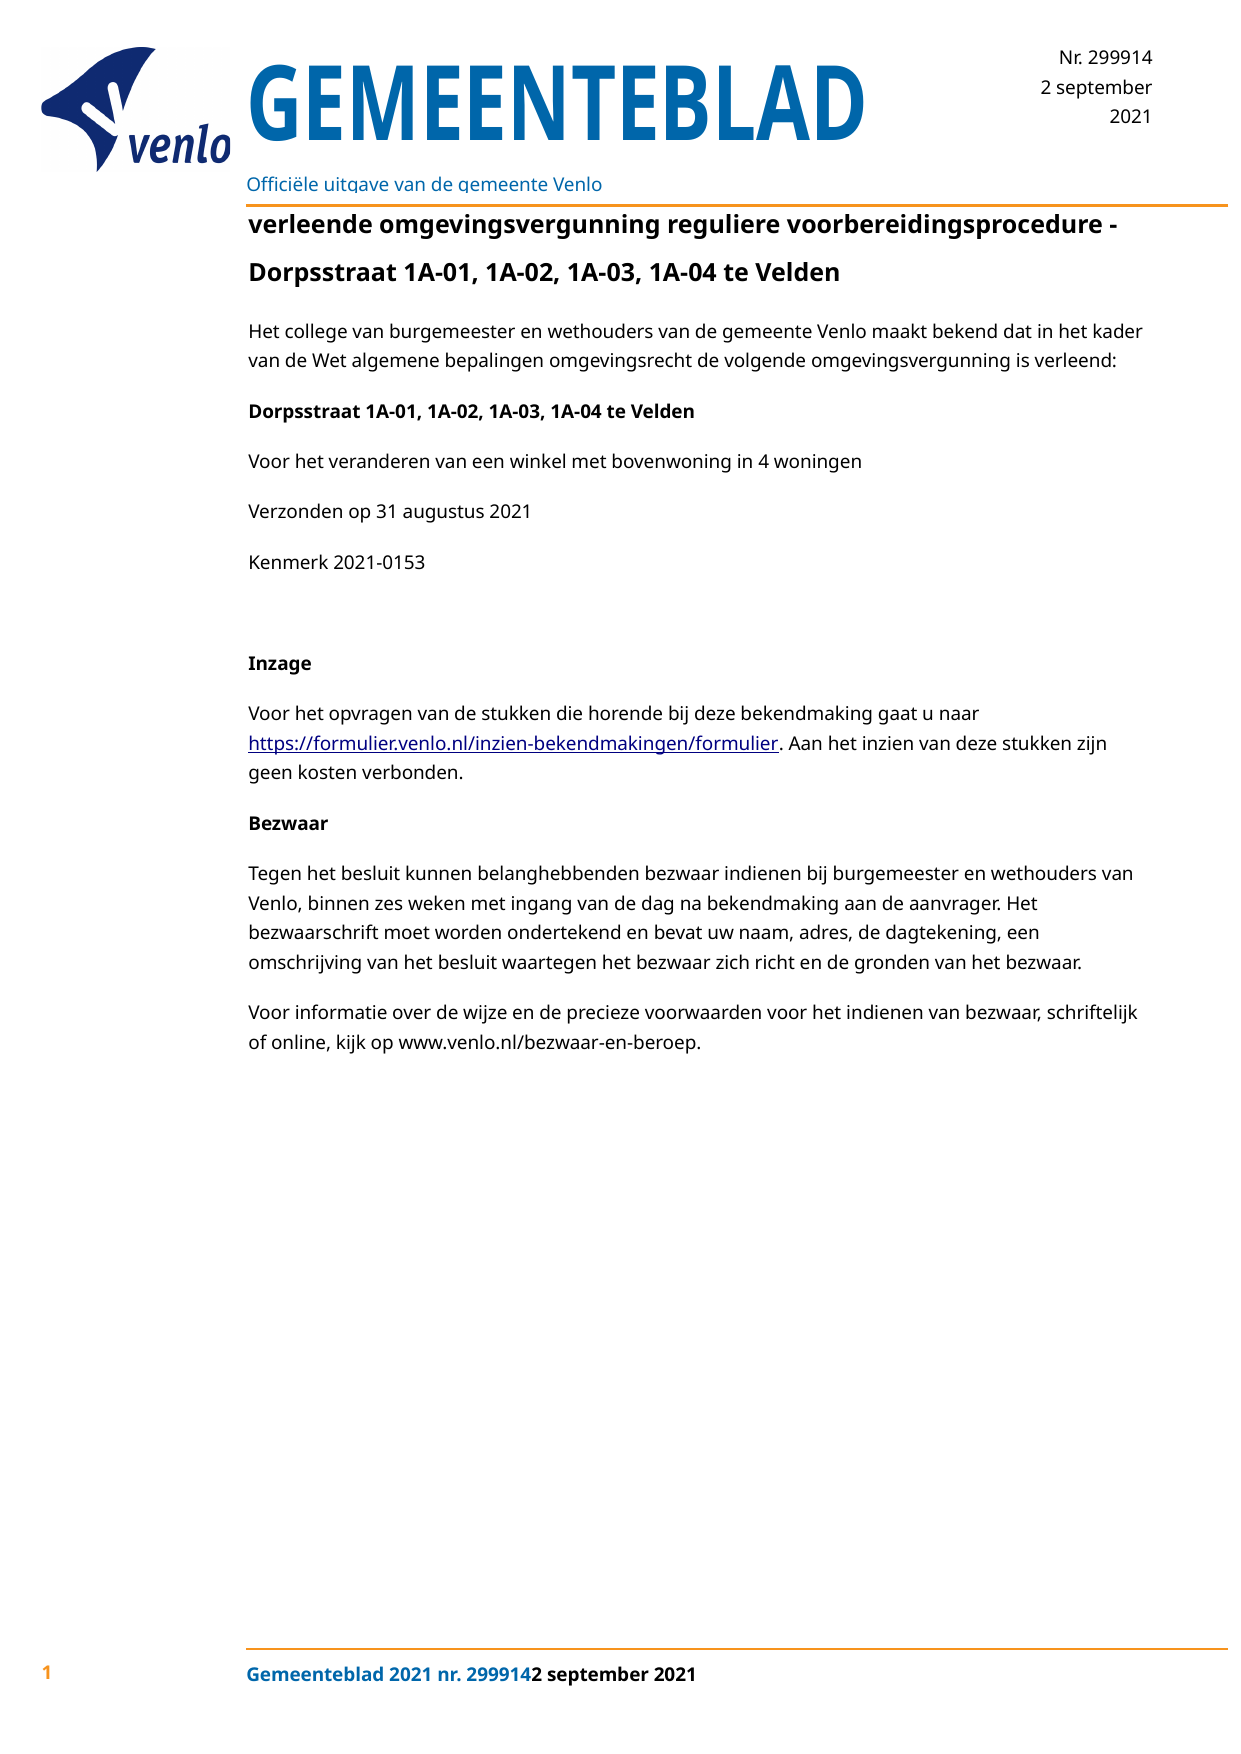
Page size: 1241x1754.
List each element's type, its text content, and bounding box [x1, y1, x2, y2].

text Tegen het besluit kunnen belanghebbenden bezwaar indienen bij burgemeester en wethouders van Venlo, binnen zes weken met ingang van de dag na bekendmaking aan de aanvrager. Het bezwaarschrift moet worden ondertekend en bevat uw naam, adres, de dagtekening, een omschrijving van het besluit waartegen het bezwaar zich richt en de gronden van het bezwaar. [248, 860, 1152, 975]
text Verzonden op 31 augustus 2021 [248, 499, 1152, 524]
text Inzage [248, 650, 1152, 676]
text Bezwaar [248, 810, 1152, 836]
text Het college van burgemeester en wethouders van de gemeente Venlo maakt bekend dat in het kader van de Wet algemene bepalingen omgevingsrecht de volgende omgevingsvergunning is verleend: [248, 318, 1152, 373]
text Dorpsstraat 1A-01, 1A-02, 1A-03, 1A-04 te Velden [248, 398, 1152, 424]
picture [41, 47, 231, 172]
text Voor het veranderen van een winkel met bovenwoning in 4 woningen [248, 448, 1152, 474]
text verleende omgevingsvergunning reguliere voorbereidingsprocedure - Dorpsstraat 1A-01, 1A-02, 1A-03, 1A-04 te Velden [248, 207, 1152, 288]
text Voor informatie over de wijze en de precieze voorwaarden voor het indienen van bezwaar, schriftelijk of online, kijk op www.venlo.nl/bezwaar-en-beroep. [248, 999, 1152, 1055]
text Voor het opvragen van de stukken die horende bij deze bekendmaking gaat u naar https://formulier.venlo.nl/inzien-bekendmakingen/formulier. Aan het inzien van deze stukken zijn geen kosten verbonden. [248, 700, 1152, 785]
text Kenmerk 2021-0153 [248, 549, 1152, 575]
